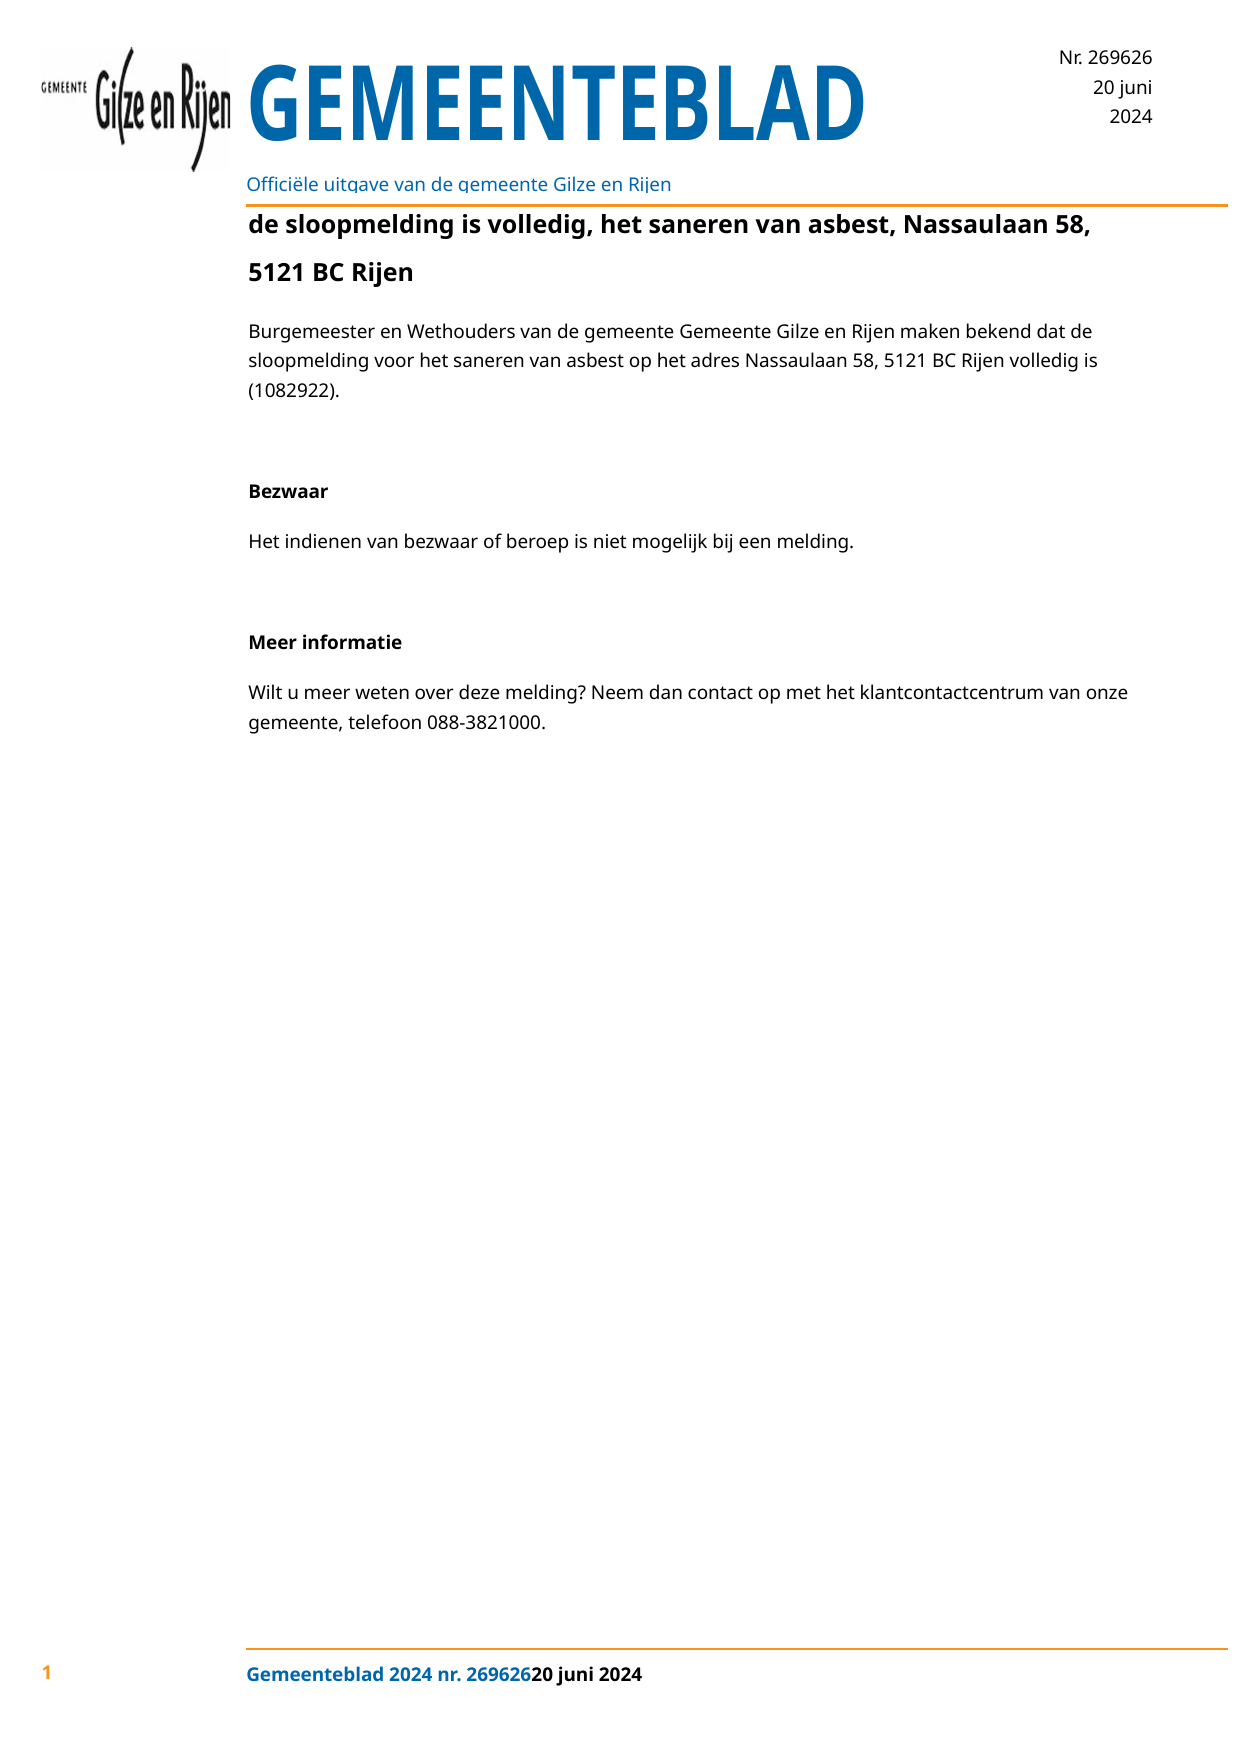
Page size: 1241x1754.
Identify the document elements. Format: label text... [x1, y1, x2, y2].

text Bezwaar [248, 478, 1152, 504]
text Meer informatie [248, 629, 1152, 655]
text Burgemeester en Wethouders van de gemeente Gemeente Gilze en Rijen maken bekend dat de sloopmelding voor het saneren van asbest op het adres Nassaulaan 58, 5121 BC Rijen volledig is (1082922). [248, 318, 1152, 403]
text Het indienen van bezwaar of beroep is niet mogelijk bij een melding. [248, 528, 1152, 554]
text Wilt u meer weten over deze melding? Neem dan contact op met het klantcontactcentrum van onze gemeente, telefoon 088-3821000. [248, 679, 1152, 735]
picture [41, 47, 231, 172]
text de sloopmelding is volledig, het saneren van asbest, Nassaulaan 58, 5121 BC Rijen [248, 207, 1152, 288]
